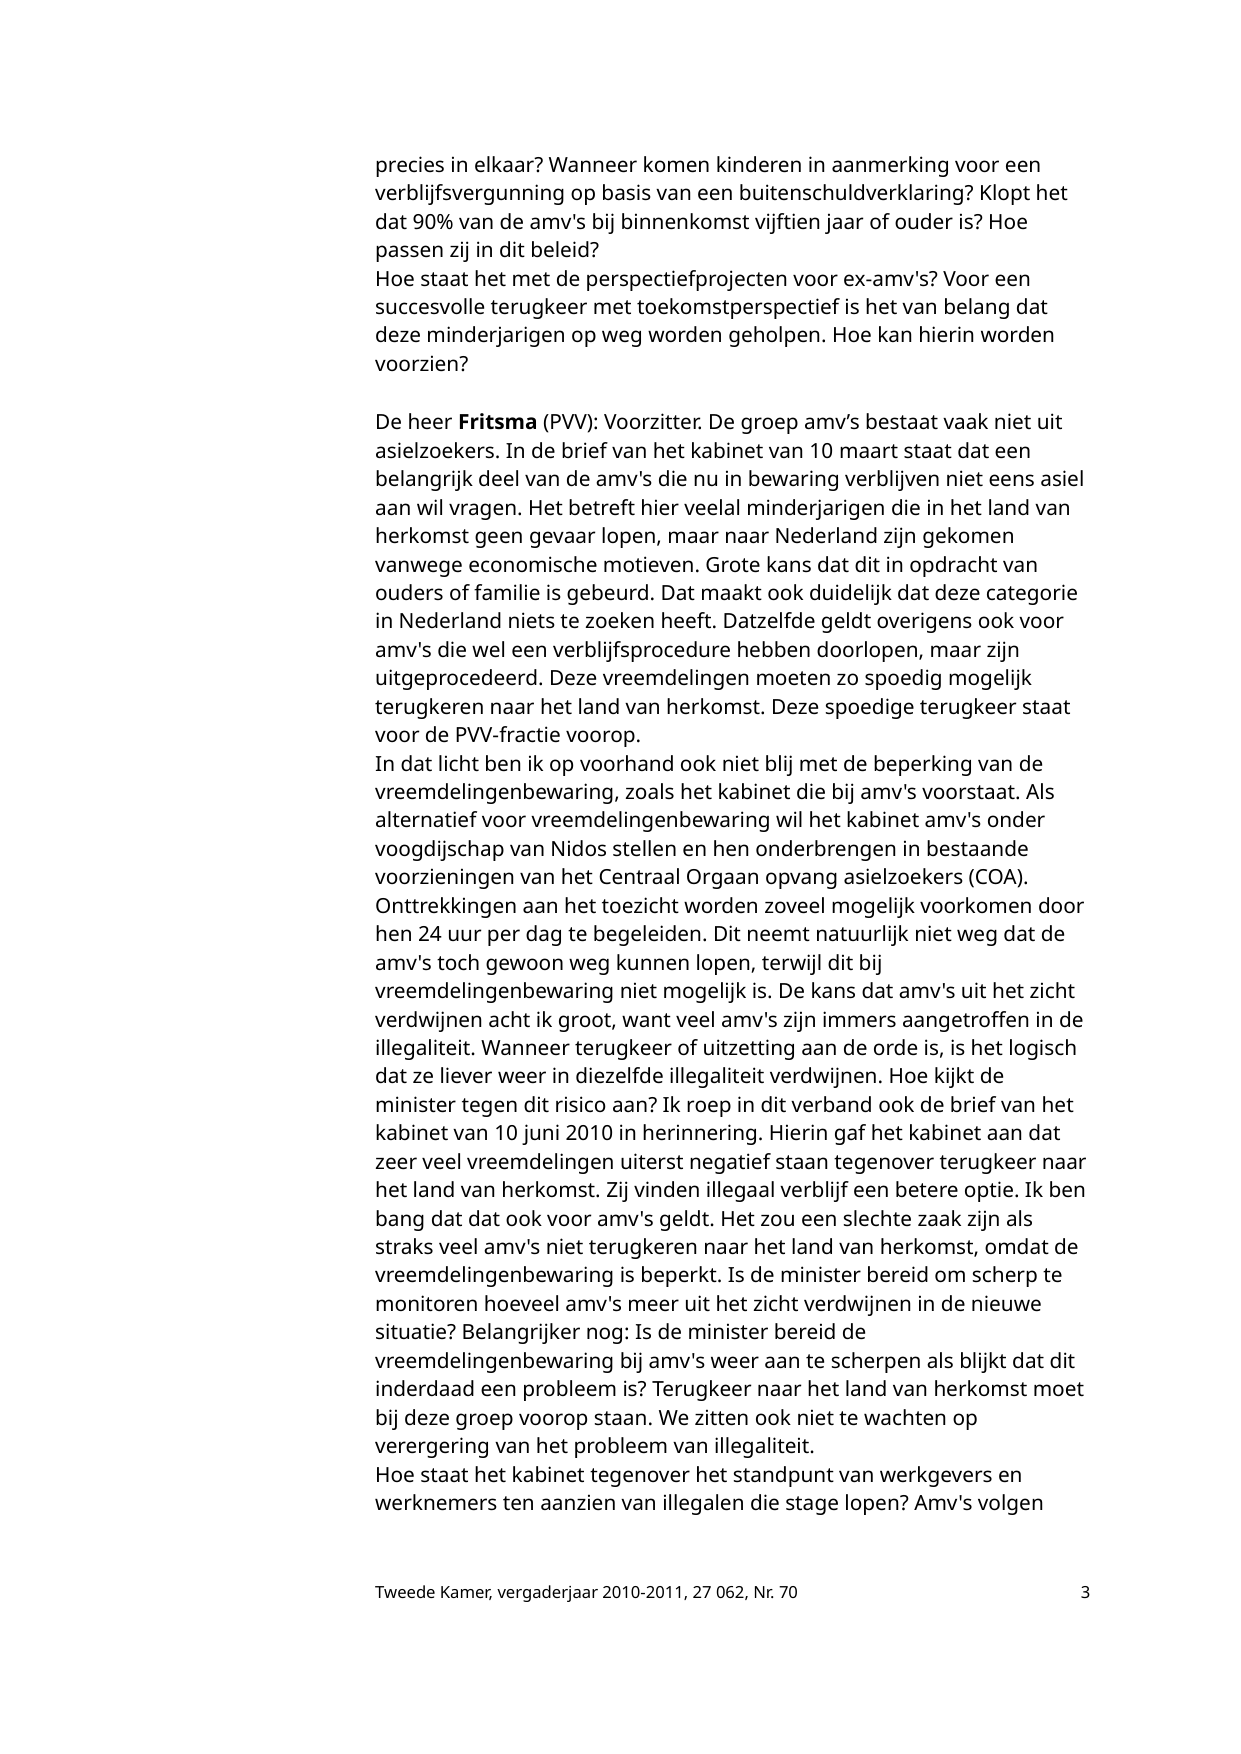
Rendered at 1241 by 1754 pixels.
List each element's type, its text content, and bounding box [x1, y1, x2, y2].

text De heer Fritsma (PVV): Voorzitter. De groep amv’s bestaat vaak niet uit asielzoekers. In de brief van het kabinet van 10 maart staat dat een belangrijk deel van de amv's die nu in bewaring verblijven niet eens asiel aan wil vragen. Het betreft hier veelal minderjarigen die in het land van herkomst geen gevaar lopen, maar naar Nederland zijn gekomen vanwege economische motieven. Grote kans dat dit in opdracht van ouders of familie is gebeurd. Dat maakt ook duidelijk dat deze categorie in Nederland niets te zoeken heeft. Datzelfde geldt overigens ook voor amv's die wel een verblijfsprocedure hebben doorlopen, maar zijn uitgeprocedeerd. Deze vreemdelingen moeten zo spoedig mogelijk terugkeren naar het land van herkomst. Deze spoedige terugkeer staat voor de PVV-fractie voorop. [375, 407, 1090, 749]
text precies in elkaar? Wanneer komen kinderen in aanmerking voor een verblijfsvergunning op basis van een buitenschuldverklaring? Klopt het dat 90% van de amv's bij binnenkomst vijftien jaar of ouder is? Hoe passen zij in dit beleid? [375, 150, 1090, 264]
text Hoe staat het kabinet tegenover het standpunt van werkgevers en werknemers ten aanzien van illegalen die stage lopen? Amv's volgen [375, 1460, 1090, 1517]
text Hoe staat het met de perspectiefprojecten voor ex-amv's? Voor een succesvolle terugkeer met toekomstperspectief is het van belang dat deze minderjarigen op weg worden geholpen. Hoe kan hierin worden voorzien? [375, 264, 1090, 377]
text In dat licht ben ik op voorhand ook niet blij met de beperking van de vreemdelingenbewaring, zoals het kabinet die bij amv's voorstaat. Als alternatief voor vreemdelingenbewaring wil het kabinet amv's onder voogdijschap van Nidos stellen en hen onderbrengen in bestaande voorzieningen van het Centraal Orgaan opvang asielzoekers (COA). Onttrekkingen aan het toezicht worden zoveel mogelijk voorkomen door hen 24 uur per dag te begeleiden. Dit neemt natuurlijk niet weg dat de amv's toch gewoon weg kunnen lopen, terwijl dit bij vreemdelingenbewaring niet mogelijk is. De kans dat amv's uit het zicht verdwijnen acht ik groot, want veel amv's zijn immers aangetroffen in de illegaliteit. Wanneer terugkeer of uitzetting aan de orde is, is het logisch dat ze liever weer in diezelfde illegaliteit verdwijnen. Hoe kijkt de minister tegen dit risico aan? Ik roep in dit verband ook de brief van het kabinet van 10 juni 2010 in herinnering. Hierin gaf het kabinet aan dat zeer veel vreemdelingen uiterst negatief staan tegenover terugkeer naar het land van herkomst. Zij vinden illegaal verblijf een betere optie. Ik ben bang dat dat ook voor amv's geldt. Het zou een slechte zaak zijn als straks veel amv's niet terugkeren naar het land van herkomst, omdat de vreemdelingenbewaring is beperkt. Is de minister bereid om scherp te monitoren hoeveel amv's meer uit het zicht verdwijnen in de nieuwe situatie? Belangrijker nog: Is de minister bereid de vreemdelingenbewaring bij amv's weer aan te scherpen als blijkt dat dit inderdaad een probleem is? Terugkeer naar het land van herkomst moet bij deze groep voorop staan. We zitten ook niet te wachten op verergering van het probleem van illegaliteit. [375, 749, 1090, 1460]
